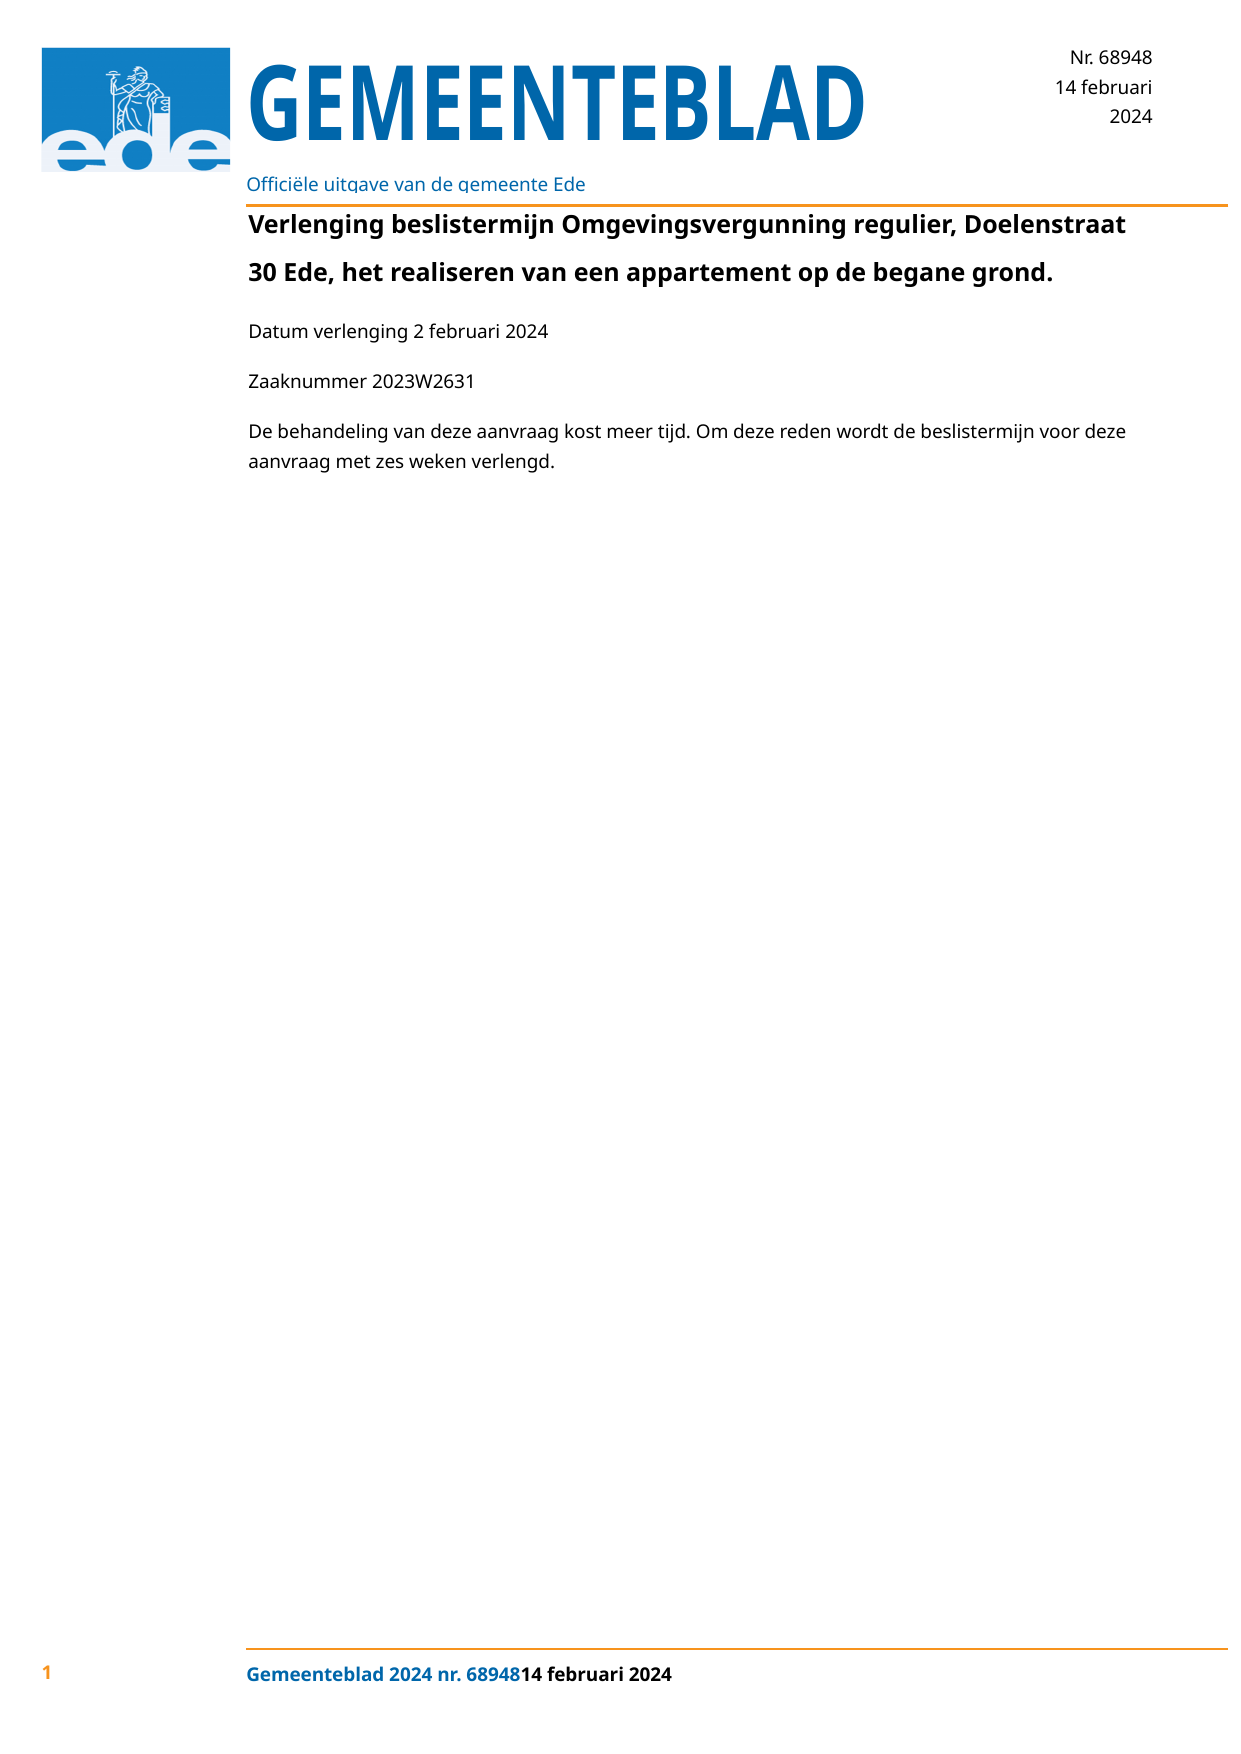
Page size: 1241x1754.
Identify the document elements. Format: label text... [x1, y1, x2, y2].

text Zaaknummer 2023W2631 [248, 368, 1152, 394]
text De behandeling van deze aanvraag kost meer tijd. Om deze reden wordt de beslistermijn voor deze aanvraag met zes weken verlengd. [248, 419, 1152, 474]
text Verlenging beslistermijn Omgevingsvergunning regulier, Doelenstraat 30 Ede, het realiseren van een appartement op de begane grond. [248, 207, 1152, 288]
text Datum verlenging 2 februari 2024 [248, 318, 1152, 344]
picture [41, 47, 231, 172]
